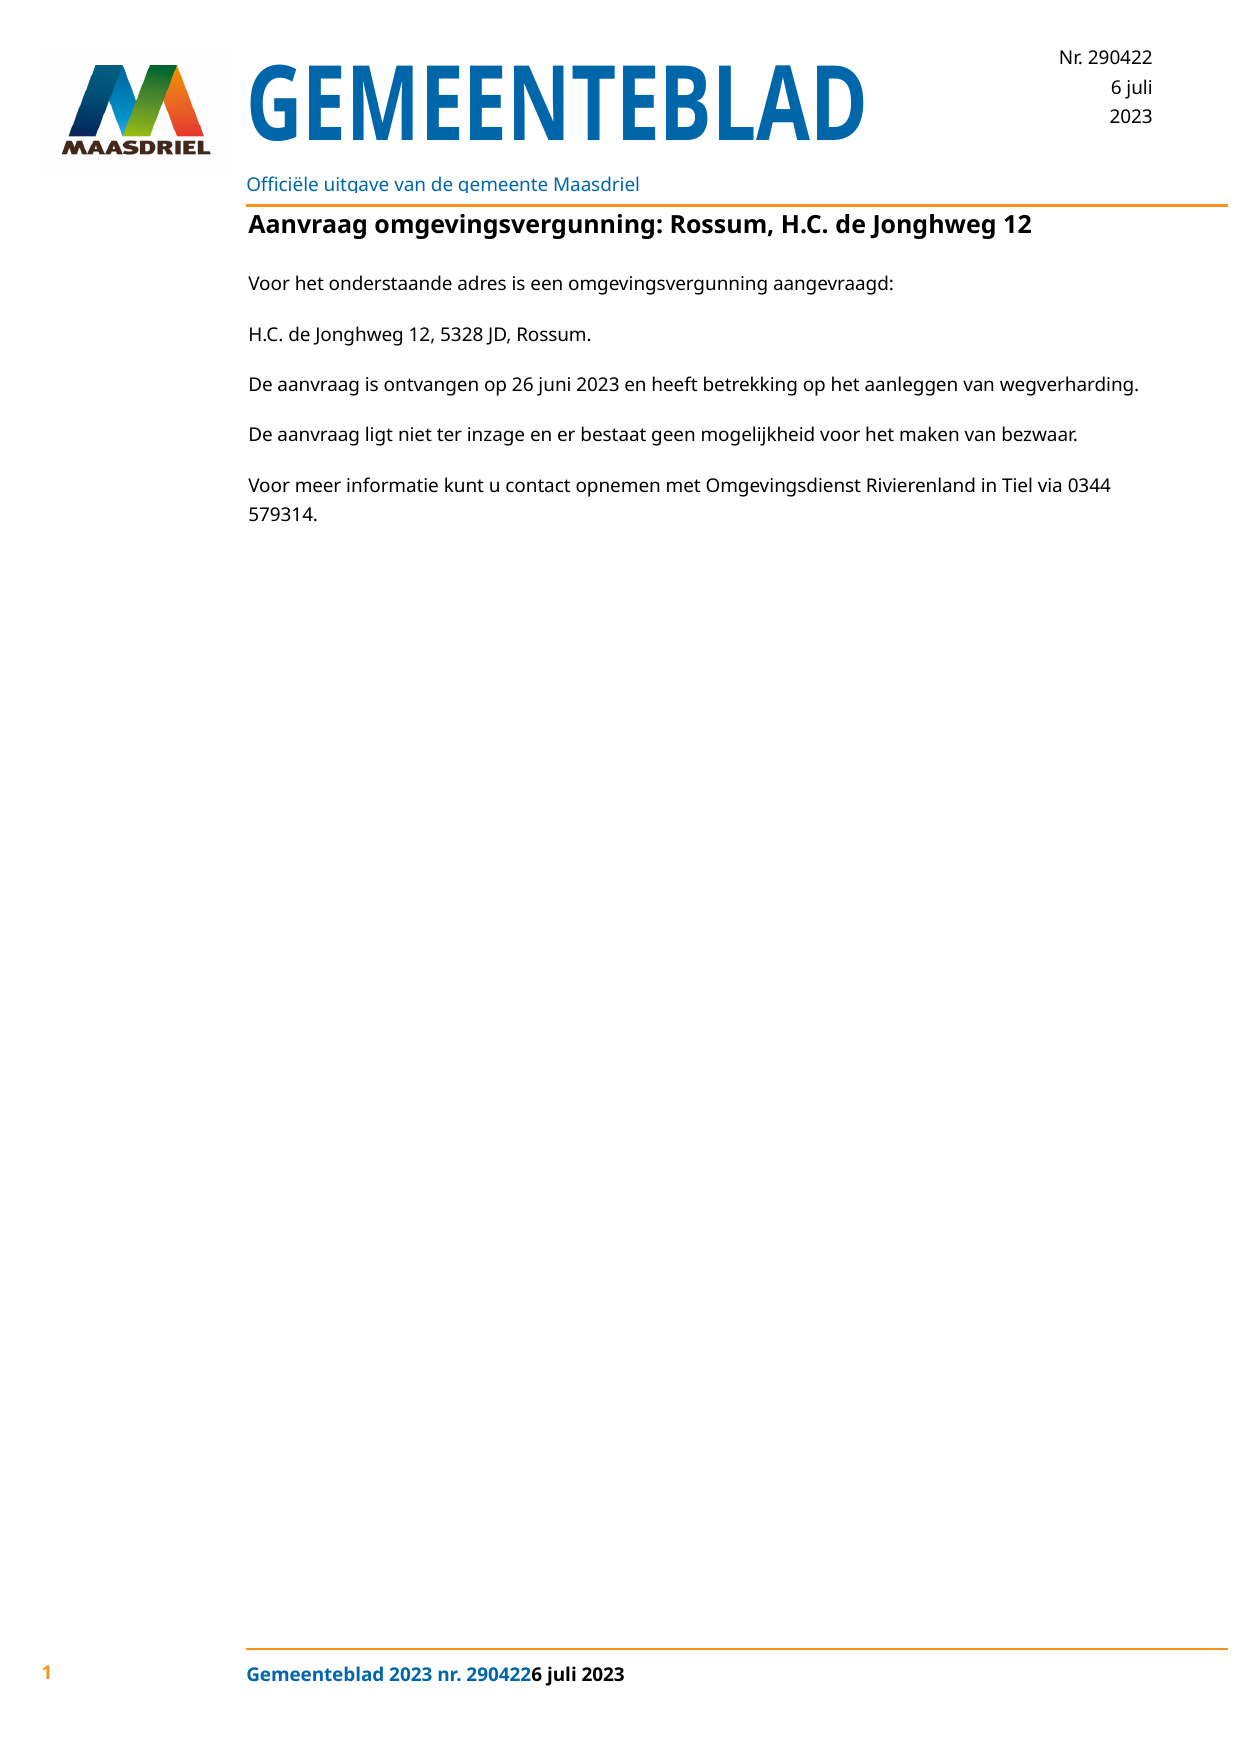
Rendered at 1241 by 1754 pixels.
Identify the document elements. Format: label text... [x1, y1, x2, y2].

text H.C. de Jonghweg 12, 5328 JD, Rossum. [248, 321, 1152, 346]
picture [41, 47, 231, 172]
text Voor meer informatie kunt u contact opnemen met Omgevingsdienst Rivierenland in Tiel via 0344 579314. [248, 472, 1152, 527]
text Voor het onderstaande adres is een omgevingsvergunning aangevraagd: [248, 270, 1152, 296]
text De aanvraag is ontvangen op 26 juni 2023 en heeft betrekking op het aanleggen van wegverharding. [248, 371, 1152, 397]
text Aanvraag omgevingsvergunning: Rossum, H.C. de Jonghweg 12 [248, 207, 1152, 241]
text De aanvraag ligt niet ter inzage en er bestaat geen mogelijkheid voor het maken van bezwaar. [248, 422, 1152, 447]
